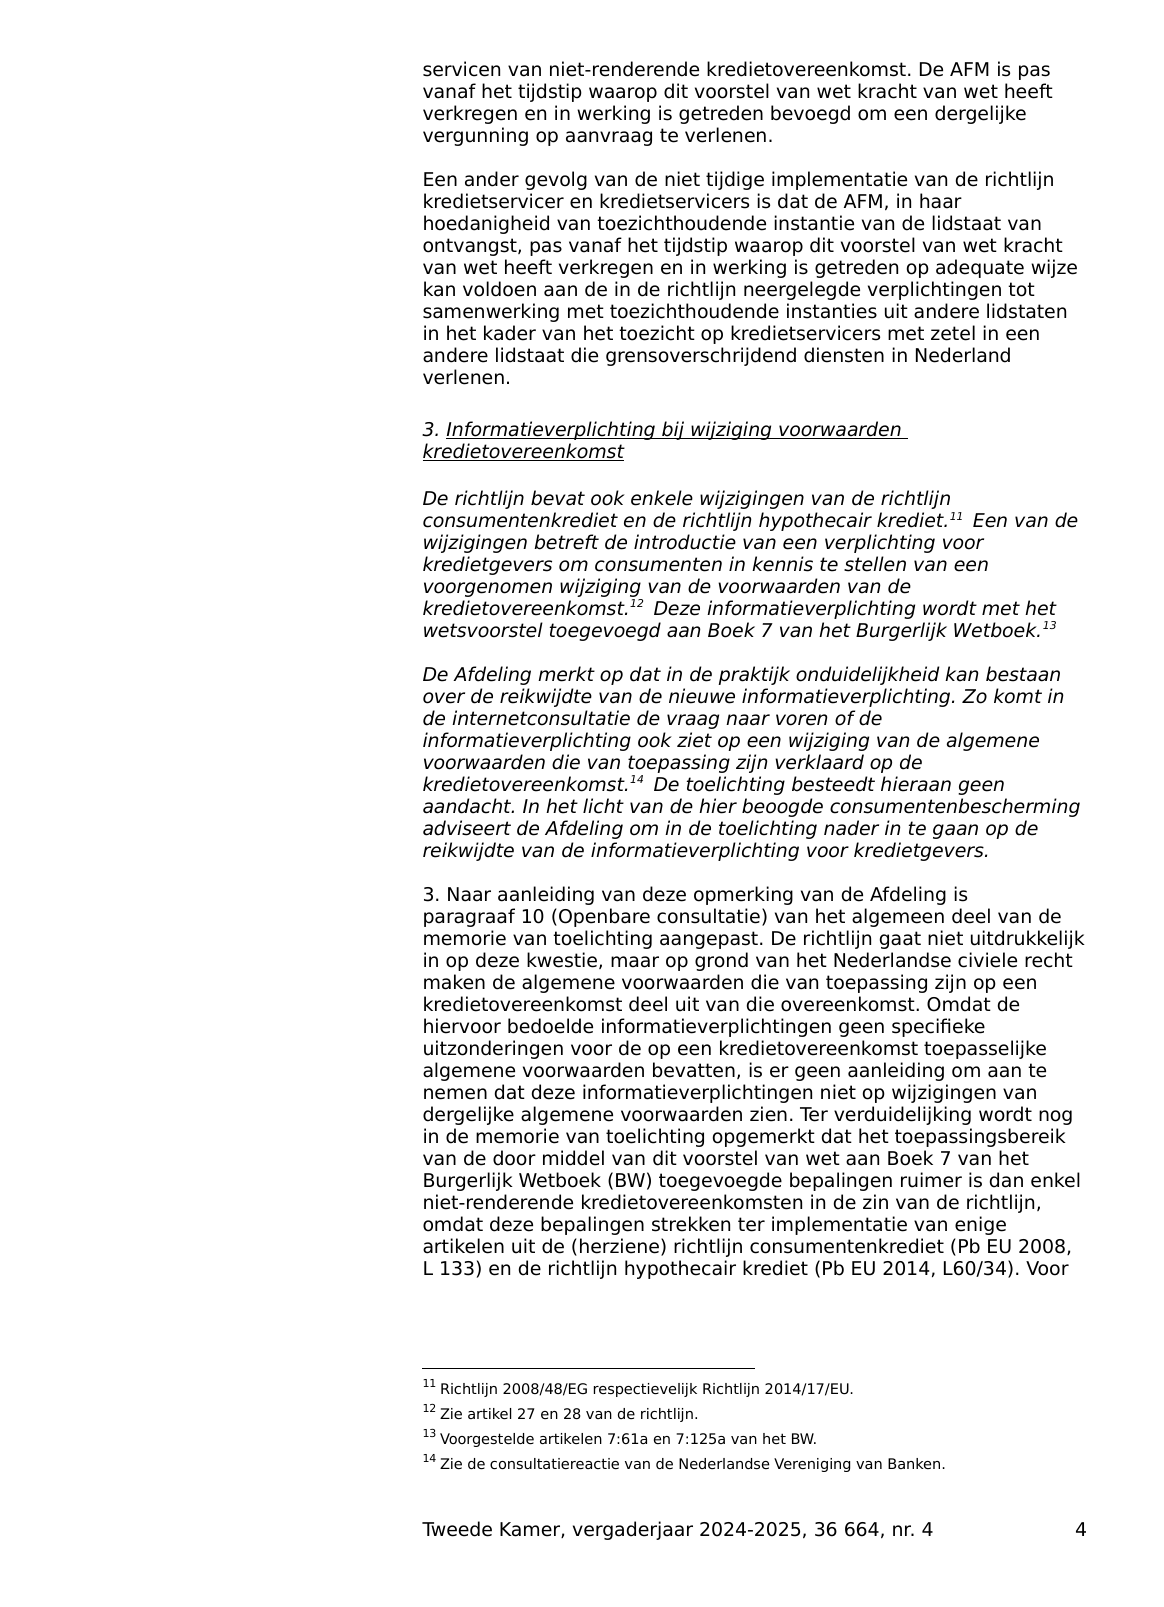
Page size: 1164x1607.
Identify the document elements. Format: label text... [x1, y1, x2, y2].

text De richtlijn bevat ook enkele wijzigingen van de richtlijn consumentenkrediet en de richtlijn hypothecair krediet. Een van de wijzigingen betreft de introductie van een verplichting voor kredietgevers om consumenten in kennis te stellen van een voorgenomen wijziging van de voorwaarden van de kredietovereenkomst. Deze informatieverplichting wordt met het wetsvoorstel toegevoegd aan Boek 7 van het Burgerlijk Wetboek. [422, 488, 1087, 642]
text Voorgestelde artikelen 7:61a en 7:125a van het BW. [422, 1427, 1087, 1449]
text 3. Naar aanleiding van deze opmerking van de Afdeling is paragraaf 10 (Openbare consultatie) van het algemeen deel van de memorie van toelichting aangepast. De richtlijn gaat niet uitdrukkelijk in op deze kwestie, maar op grond van het Nederlandse civiele recht maken de algemene voorwaarden die van toepassing zijn op een kredietovereenkomst deel uit van die overeenkomst. Omdat de hiervoor bedoelde informatieverplichtingen geen specifieke uitzonderingen voor de op een kredietovereenkomst toepasselijke algemene voorwaarden bevatten, is er geen aanleiding om aan te nemen dat deze informatieverplichtingen niet op wijzigingen van dergelijke algemene voorwaarden zien. Ter verduidelijking wordt nog in de memorie van toelichting opgemerkt dat het toepassingsbereik van de door middel van dit voorstel van wet aan Boek 7 van het Burgerlijk Wetboek (BW) toegevoegde bepalingen ruimer is dan enkel niet-renderende kredietovereenkomsten in de zin van de richtlijn, omdat deze bepalingen strekken ter implementatie van enige artikelen uit de (herziene) richtlijn consumentenkrediet (Pb EU 2008, L 133) en de richtlijn hypothecair krediet (Pb EU 2014, L60/34). Voor [422, 884, 1087, 1279]
text servicen van niet-renderende kredietovereenkomst. De AFM is pas vanaf het tijdstip waarop dit voorstel van wet kracht van wet heeft verkregen en in werking is getreden bevoegd om een dergelijke vergunning op aanvraag te verlenen. [422, 59, 1087, 147]
text Richtlijn 2008/48/EG respectievelijk Richtlijn 2014/17/EU. [422, 1377, 1087, 1399]
text Zie artikel 27 en 28 van de richtlijn. [422, 1402, 1087, 1424]
subtitle 3. Informatieverplichting bij wijziging voorwaarden kredietovereenkomst [422, 419, 1087, 463]
text De Afdeling merkt op dat in de praktijk onduidelijkheid kan bestaan over de reikwijdte van de nieuwe informatieverplichting. Zo komt in de internetconsultatie de vraag naar voren of de informatieverplichting ook ziet op een wijziging van de algemene voorwaarden die van toepassing zijn verklaard op de kredietovereenkomst. De toelichting besteedt hieraan geen aandacht. In het licht van de hier beoogde consumentenbescherming adviseert de Afdeling om in de toelichting nader in te gaan op de reikwijdte van de informatieverplichting voor kredietgevers. [422, 664, 1087, 862]
text Zie de consultatiereactie van de Nederlandse Vereniging van Banken. [422, 1452, 1087, 1474]
text Een ander gevolg van de niet tijdige implementatie van de richtlijn kredietservicer en kredietservicers is dat de AFM, in haar hoedanigheid van toezichthoudende instantie van de lidstaat van ontvangst, pas vanaf het tijdstip waarop dit voorstel van wet kracht van wet heeft verkregen en in werking is getreden op adequate wijze kan voldoen aan de in de richtlijn neergelegde verplichtingen tot samenwerking met toezichthoudende instanties uit andere lidstaten in het kader van het toezicht op kredietservicers met zetel in een andere lidstaat die grensoverschrijdend diensten in Nederland verlenen. [422, 169, 1087, 389]
